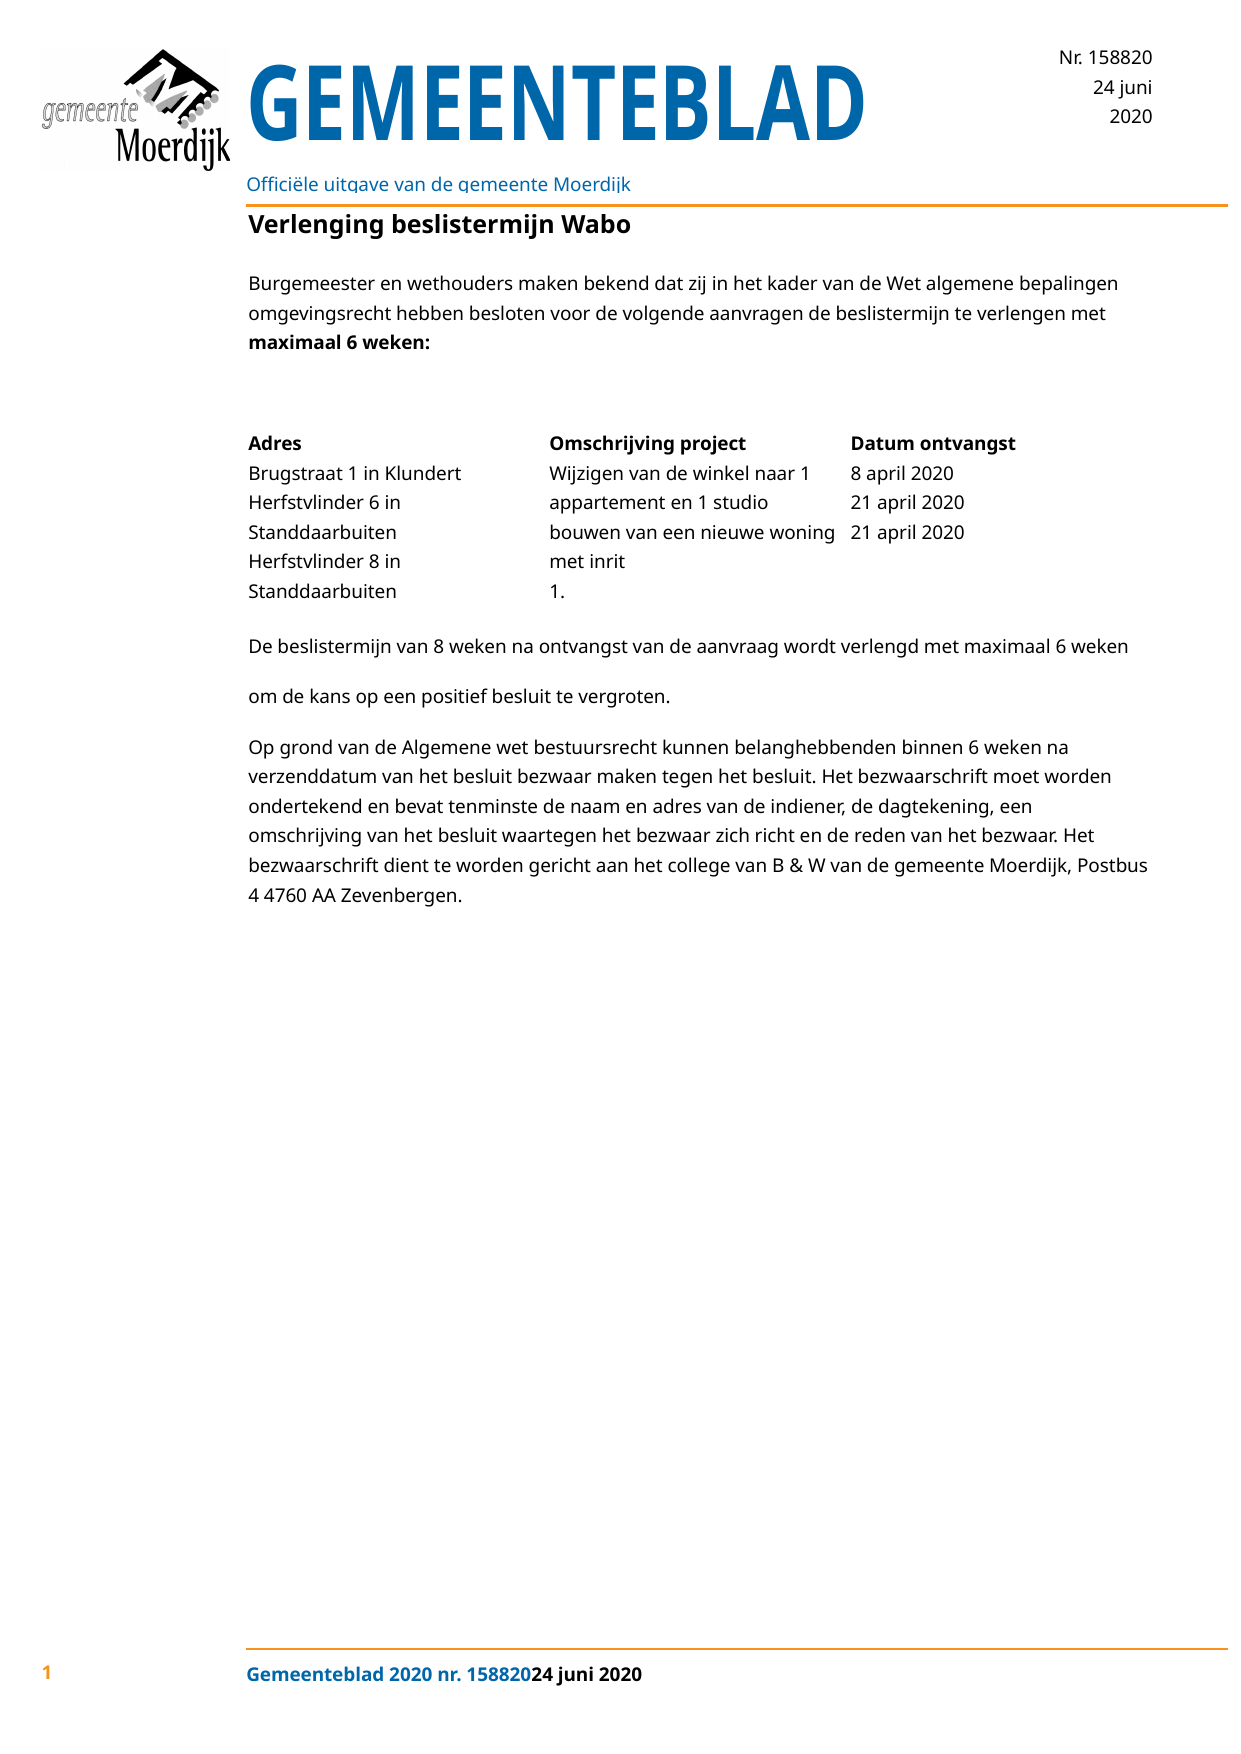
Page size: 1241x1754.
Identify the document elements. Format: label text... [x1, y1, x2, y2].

table_header Adres Brugstraat 1 in Klundert Herfstvlinder 6 in Standdaarbuiten Herfstvlinder 8 in Standdaarbuiten [248, 430, 549, 604]
text De beslistermijn van 8 weken na ontvangst van de aanvraag wordt verlengd met maximaal 6 weken [248, 633, 1152, 659]
table_header Omschrijving project Wijzigen van de winkel naar 1 appartement en 1 studio bouwen van een nieuwe woning met inrit [549, 430, 850, 604]
text Verlenging beslistermijn Wabo [248, 207, 1152, 241]
text om de kans op een positief besluit te vergroten. [248, 683, 1152, 709]
text Burgemeester en wethouders maken bekend dat zij in het kader van de Wet algemene bepalingen omgevingsrecht hebben besloten voor de volgende aanvragen de beslistermijn te verlengen met maximaal 6 weken: [248, 270, 1152, 355]
text Op grond van de Algemene wet bestuursrecht kunnen belanghebbenden binnen 6 weken na verzenddatum van het besluit bezwaar maken tegen het besluit. Het bezwaarschrift moet worden ondertekend en bevat tenminste de naam en adres van de indiener, de dagtekening, een omschrijving van het besluit waartegen het bezwaar zich richt en de reden van het bezwaar. Het bezwaarschrift dient te worden gericht aan het college van B & W van de gemeente Moerdijk, Postbus 4 4760 AA Zevenbergen. [248, 734, 1152, 907]
table_cell [248, 604, 549, 630]
table_cell [850, 604, 1152, 630]
picture [41, 47, 231, 172]
table_header Datum ontvangst 8 april 2020 21 april 2020 21 april 2020 [850, 430, 1152, 604]
table_cell [549, 604, 850, 630]
